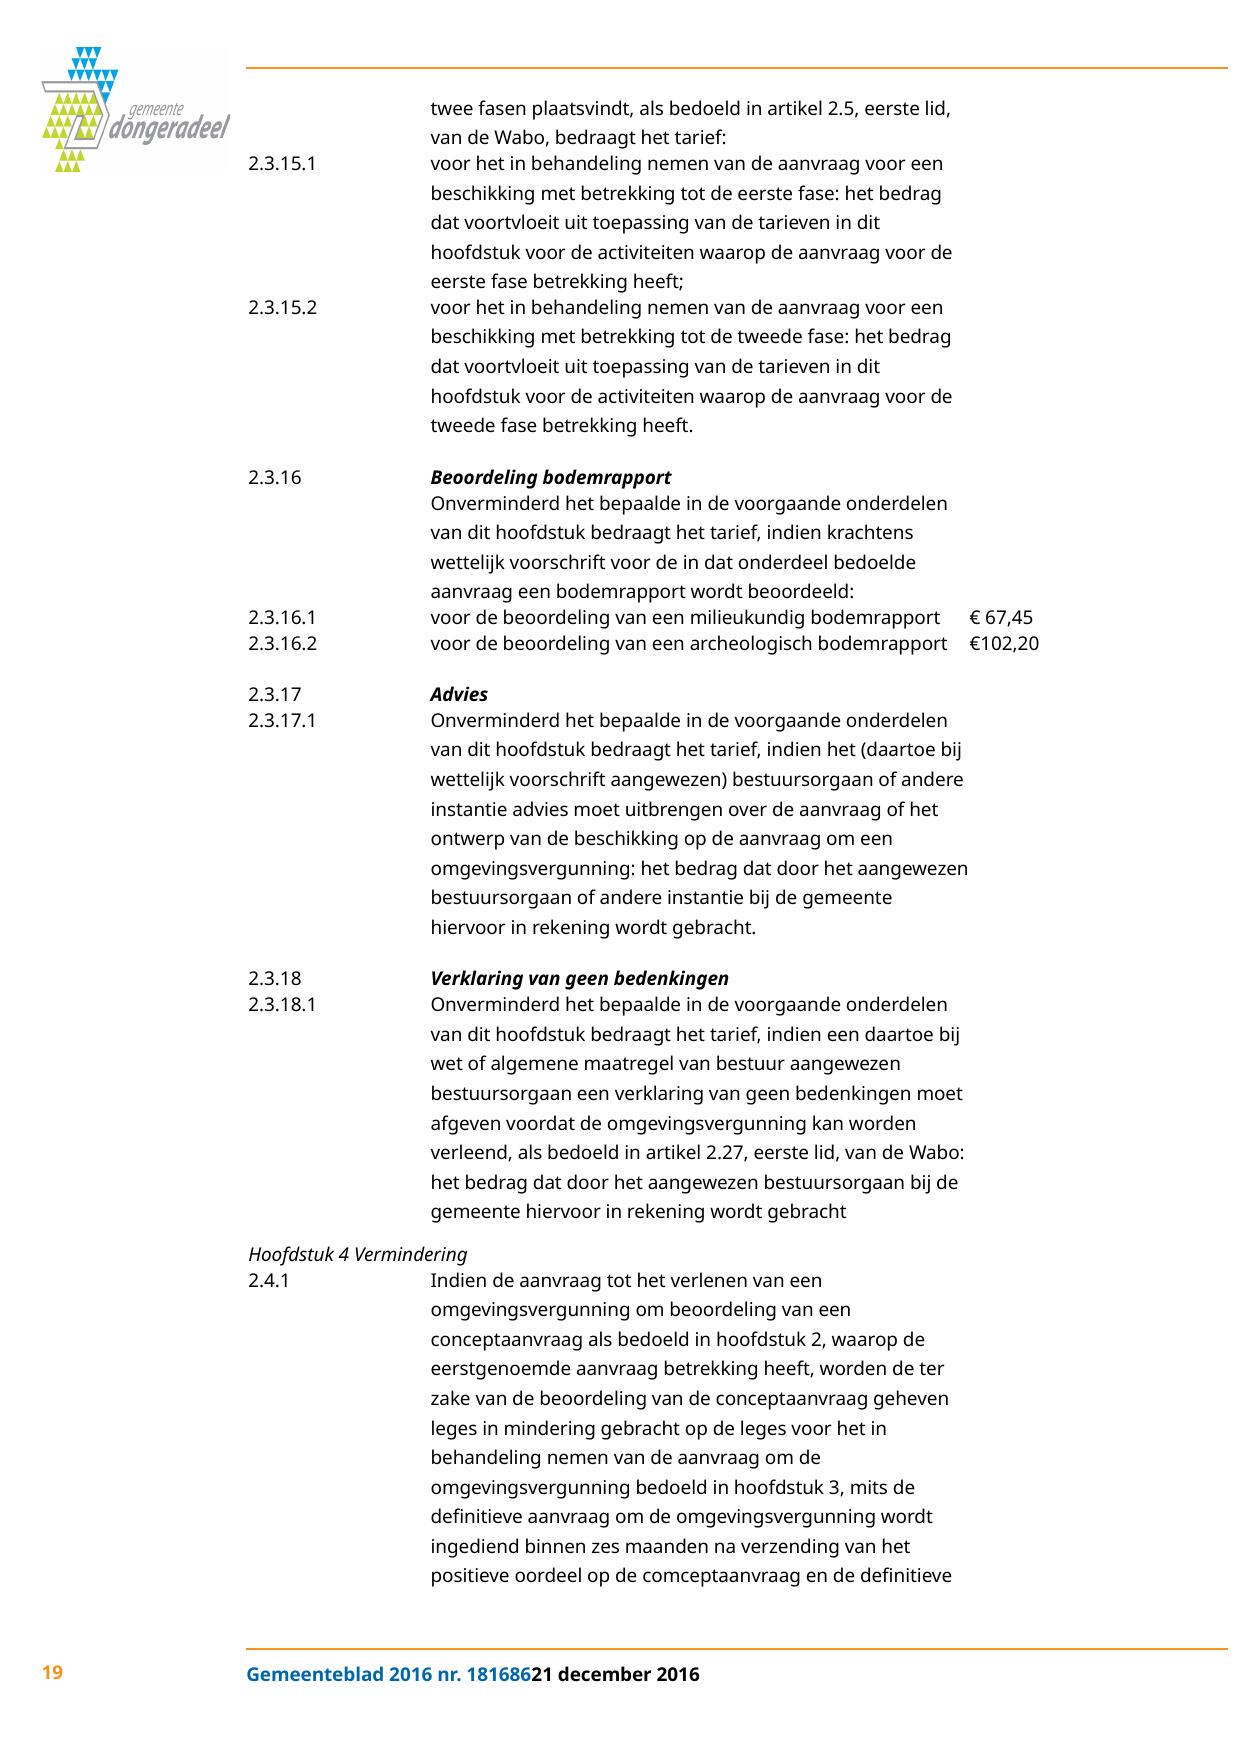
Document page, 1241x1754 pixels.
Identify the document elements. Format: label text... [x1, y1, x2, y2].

table_cell [969, 150, 1152, 294]
table_cell Verklaring van geen bedenkingen [430, 966, 969, 991]
table_cell 2.3.18.1 [248, 991, 430, 1224]
table_cell Onverminderd het bepaalde in de voorgaande onderdelen van dit hoofdstuk bedraagt het tarief, indien een daartoe bij wet of algemene maatregel van bestuur aangewezen bestuursorgaan een verklaring van geen bedenkingen moet afgeven voordat de omgevingsvergunning kan worden verleend, als bedoeld in artikel 2.27, eerste lid, van de Wabo: het bedrag dat door het aangewezen bestuursorgaan bij de gemeente hiervoor in rekening wordt gebracht [430, 991, 969, 1224]
table_cell [430, 438, 969, 464]
table_cell Onverminderd het bepaalde in de voorgaande onderdelen van dit hoofdstuk bedraagt het tarief, indien het (daartoe bij wettelijk voorschrift aangewezen) bestuursorgaan of andere instantie advies moet uitbrengen over de aanvraag of het ontwerp van de beschikking op de aanvraag om een omgevingsvergunning: het bedrag dat door het aangewezen bestuursorgaan of andere instantie bij de gemeente hiervoor in rekening wordt gebracht. [430, 707, 969, 940]
table_cell 2.3.15.1 [248, 150, 430, 294]
table_cell [248, 656, 430, 681]
table_cell 2.3.16.1 [248, 604, 430, 630]
table_header 2.4.1 [248, 1267, 430, 1588]
table_cell voor de beoordeling van een archeologisch bodemrapport [430, 630, 969, 656]
table_cell Onverminderd het bepaalde in de voorgaande onderdelen van dit hoofdstuk bedraagt het tarief, indien krachtens wettelijk voorschrift voor de in dat onderdeel bedoelde aanvraag een bodemrapport wordt beoordeeld: [430, 490, 969, 604]
table_cell [430, 656, 969, 681]
table_cell [248, 490, 430, 604]
table_cell [248, 940, 430, 966]
table_cell [969, 940, 1152, 966]
table_cell [969, 656, 1152, 681]
table_cell [969, 966, 1152, 991]
table_header Indien de aanvraag tot het verlenen van een omgevingsvergunning om beoordeling van een conceptaanvraag als bedoeld in hoofdstuk 2, waarop de eerstgenoemde aanvraag betrekking heeft, worden de ter zake van de beoordeling van de conceptaanvraag geheven leges in mindering gebracht op de leges voor het in behandeling nemen van de aanvraag om de omgevingsvergunning bedoeld in hoofdstuk 3, mits de definitieve aanvraag om de omgevingsvergunning wordt ingediend binnen zes maanden na verzending van het positieve oordeel op de comceptaanvraag en de definitieve [430, 1267, 969, 1588]
table_cell [969, 490, 1152, 604]
table_cell [969, 438, 1152, 464]
table_cell [248, 95, 430, 150]
table_cell [430, 940, 969, 966]
table_cell 2.3.16 [248, 464, 430, 490]
table_cell voor de beoordeling van een milieukundig bodemrapport [430, 604, 969, 630]
table_cell 2.3.17 [248, 681, 430, 707]
table_header [969, 1267, 1152, 1588]
table_cell [969, 991, 1152, 1224]
text Hoofdstuk 4 Vermindering [248, 1241, 1152, 1267]
table_cell 2.3.15.2 [248, 294, 430, 438]
picture [99, 72, 104, 80]
table_cell twee fasen plaatsvindt, als bedoeld in artikel 2.5, eerste lid, van de Wabo, bedraagt het tarief: [430, 95, 969, 150]
table_cell [248, 438, 430, 464]
table_cell [969, 95, 1152, 150]
table_cell [969, 464, 1152, 490]
table_cell 2.3.16.2 [248, 630, 430, 656]
table_cell Beoordeling bodemrapport [430, 464, 969, 490]
table_cell [969, 681, 1152, 707]
table_cell €102,20 [969, 630, 1152, 656]
table_cell voor het in behandeling nemen van de aanvraag voor een beschikking met betrekking tot de eerste fase: het bedrag dat voortvloeit uit toepassing van de tarieven in dit hoofdstuk voor de activiteiten waarop de aanvraag voor de eerste fase betrekking heeft; [430, 150, 969, 294]
table_cell voor het in behandeling nemen van de aanvraag voor een beschikking met betrekking tot de tweede fase: het bedrag dat voortvloeit uit toepassing van de tarieven in dit hoofdstuk voor de activiteiten waarop de aanvraag voor de tweede fase betrekking heeft. [430, 294, 969, 438]
picture [41, 47, 231, 172]
table_cell 2.3.18 [248, 966, 430, 991]
table_cell [969, 294, 1152, 438]
table_cell Advies [430, 681, 969, 707]
picture [107, 73, 113, 80]
table_cell € 67,45 [969, 604, 1152, 630]
table_cell 2.3.17.1 [248, 707, 430, 940]
table_cell [969, 707, 1152, 940]
